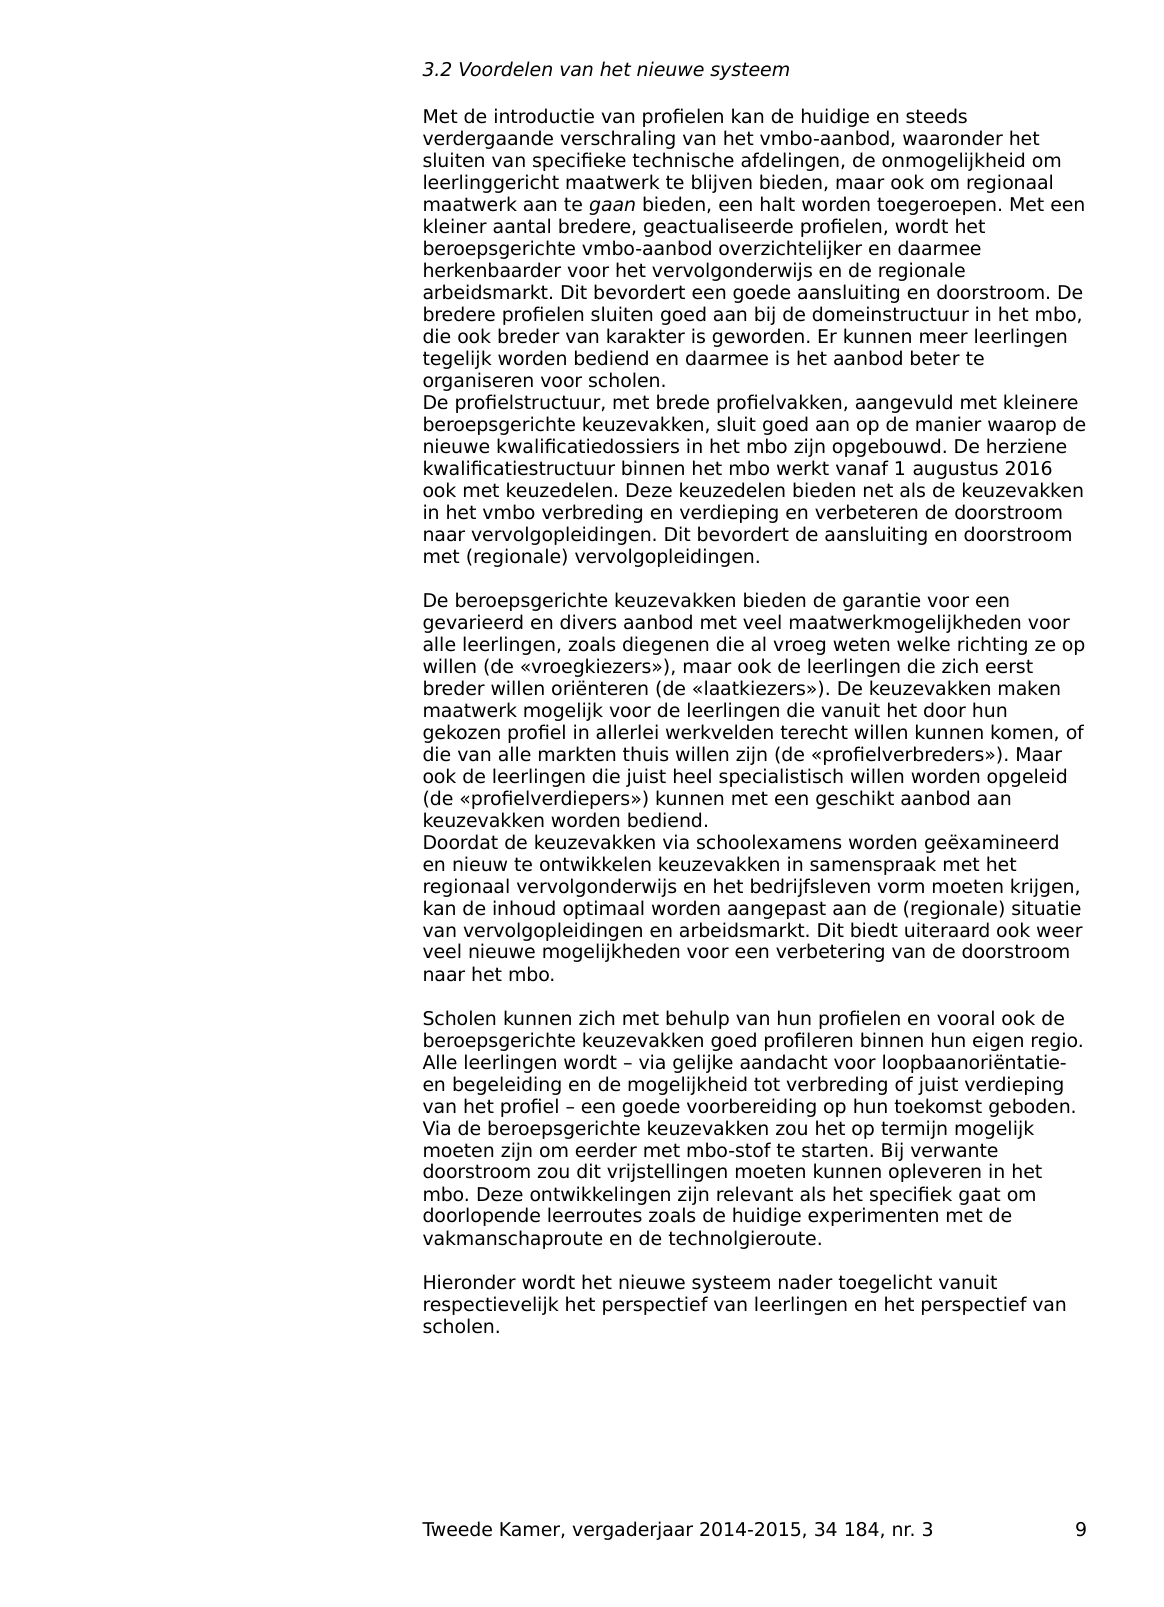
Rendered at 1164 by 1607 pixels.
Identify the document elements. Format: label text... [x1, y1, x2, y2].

text Via de beroepsgerichte keuzevakken zou het op termijn mogelijk moeten zijn om eerder met mbo-stof te starten. Bij verwante doorstroom zou dit vrijstellingen moeten kunnen opleveren in het mbo. Deze ontwikkelingen zijn relevant als het specifiek gaat om doorlopende leerroutes zoals de huidige experimenten met de vakmanschaproute en de technolgieroute. [422, 1117, 1087, 1249]
text Met de introductie van profielen kan de huidige en steeds verdergaande verschraling van het vmbo-aanbod, waaronder het sluiten van specifieke technische afdelingen, de onmogelijkheid om leerlinggericht maatwerk te blijven bieden, maar ook om regionaal maatwerk aan te gaan bieden, een halt worden toegeroepen. Met een kleiner aantal bredere, geactualiseerde profielen, wordt het beroepsgerichte vmbo-aanbod overzichtelijker en daarmee herkenbaarder voor het vervolgonderwijs en de regionale arbeidsmarkt. Dit bevordert een goede aansluiting en doorstroom. De bredere profielen sluiten goed aan bij de domeinstructuur in het mbo, die ook breder van karakter is geworden. Er kunnen meer leerlingen tegelijk worden bediend en daarmee is het aanbod beter te organiseren voor scholen. [422, 106, 1087, 392]
text Scholen kunnen zich met behulp van hun profielen en vooral ook de beroepsgerichte keuzevakken goed profileren binnen hun eigen regio. Alle leerlingen wordt – via gelijke aandacht voor loopbaanoriëntatie- en begeleiding en de mogelijkheid tot verbreding of juist verdieping van het profiel – een goede voorbereiding op hun toekomst geboden. [422, 1008, 1087, 1117]
text Doordat de keuzevakken via schoolexamens worden geëxamineerd en nieuw te ontwikkelen keuzevakken in samenspraak met het regionaal vervolgonderwijs en het bedrijfsleven vorm moeten krijgen, kan de inhoud optimaal worden aangepast aan de (regionale) situatie van vervolgopleidingen en arbeidsmarkt. Dit biedt uiteraard ook weer veel nieuwe mogelijkheden voor een verbetering van de doorstroom naar het mbo. [422, 832, 1087, 985]
text De profielstructuur, met brede profielvakken, aangevuld met kleinere beroepsgerichte keuzevakken, sluit goed aan op de manier waarop de nieuwe kwalificatiedossiers in het mbo zijn opgebouwd. De herziene kwalificatiestructuur binnen het mbo werkt vanaf 1 augustus 2016 ook met keuzedelen. Deze keuzedelen bieden net als de keuzevakken in het vmbo verbreding en verdieping en verbeteren de doorstroom naar vervolgopleidingen. Dit bevordert de aansluiting en doorstroom met (regionale) vervolgopleidingen. [422, 392, 1087, 568]
text De beroepsgerichte keuzevakken bieden de garantie voor een gevarieerd en divers aanbod met veel maatwerkmogelijkheden voor alle leerlingen, zoals diegenen die al vroeg weten welke richting ze op willen (de «vroegkiezers»), maar ook de leerlingen die zich eerst breder willen oriënteren (de «laatkiezers»). De keuzevakken maken maatwerk mogelijk voor de leerlingen die vanuit het door hun gekozen profiel in allerlei werkvelden terecht willen kunnen komen, of die van alle markten thuis willen zijn (de «profielverbreders»). Maar ook de leerlingen die juist heel specialistisch willen worden opgeleid (de «profielverdiepers») kunnen met een geschikt aanbod aan keuzevakken worden bediend. [422, 590, 1087, 832]
text Hieronder wordt het nieuwe systeem nader toegelicht vanuit respectievelijk het perspectief van leerlingen en het perspectief van scholen. [422, 1272, 1087, 1337]
subtitle 3.2 Voordelen van het nieuwe systeem [422, 59, 1087, 81]
